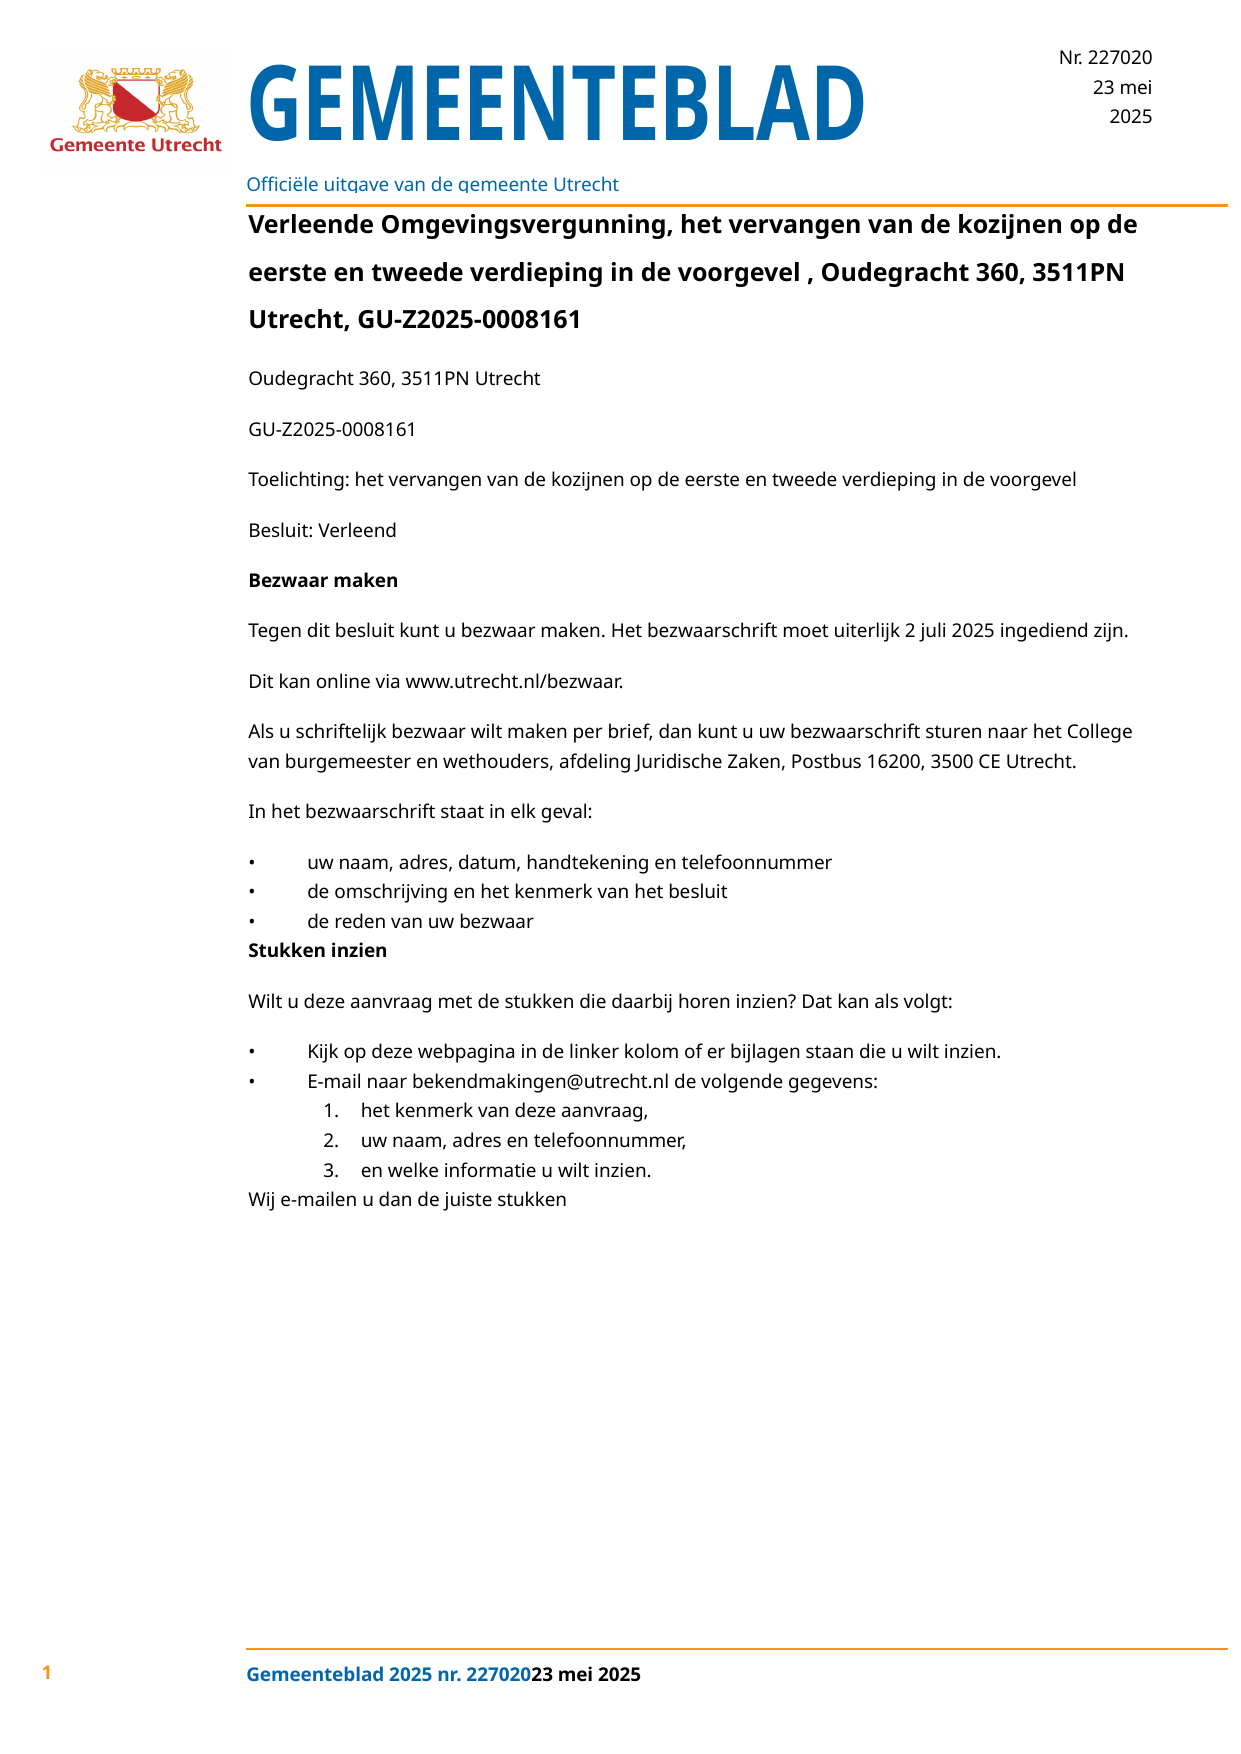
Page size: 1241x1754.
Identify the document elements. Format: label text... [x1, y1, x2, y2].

text Stukken inzien [248, 938, 1152, 963]
list het kenmerk van deze aanvraag, [323, 1098, 1152, 1123]
text Wilt u deze aanvraag met de stukken die daarbij horen inzien? Dat kan als volgt: [248, 988, 1152, 1014]
text In het bezwaarschrift staat in elk geval: [248, 798, 1152, 824]
text Tegen dit besluit kunt u bezwaar maken. Het bezwaarschrift moet uiterlijk 2 juli 2025 ingediend zijn. [248, 618, 1152, 643]
text Wij e-mailen u dan de juiste stukken [248, 1186, 1152, 1212]
list E-mail naar bekendmakingen@utrecht.nl de volgende gegevens: [248, 1068, 1152, 1094]
text Besluit: Verleend [248, 517, 1152, 542]
text Toelichting: het vervangen van de kozijnen op de eerste en tweede verdieping in de voorgevel [248, 466, 1152, 492]
list uw naam, adres, datum, handtekening en telefoonnummer [248, 849, 1152, 874]
list Kijk op deze webpagina in de linker kolom of er bijlagen staan die u wilt inzien. [248, 1038, 1152, 1064]
list uw naam, adres en telefoonnummer, [323, 1127, 1152, 1153]
list en welke informatie u wilt inzien. [323, 1157, 1152, 1182]
text Bezwaar maken [248, 567, 1152, 593]
list de omschrijving en het kenmerk van het besluit [248, 878, 1152, 904]
picture [41, 47, 231, 172]
text Oudegracht 360, 3511PN Utrecht [248, 366, 1152, 391]
text GU-Z2025-0008161 [248, 416, 1152, 442]
text Dit kan online via www.utrecht.nl/bezwaar. [248, 668, 1152, 694]
text Verleende Omgevingsvergunning, het vervangen van de kozijnen op de eerste en tweede verdieping in de voorgevel , Oudegracht 360, 3511PN Utrecht, GU-Z2025-0008161 [248, 207, 1152, 336]
text Als u schriftelijk bezwaar wilt maken per brief, dan kunt u uw bezwaarschrift sturen naar het College van burgemeester en wethouders, afdeling Juridische Zaken, Postbus 16200, 3500 CE Utrecht. [248, 718, 1152, 774]
list de reden van uw bezwaar [248, 908, 1152, 934]
